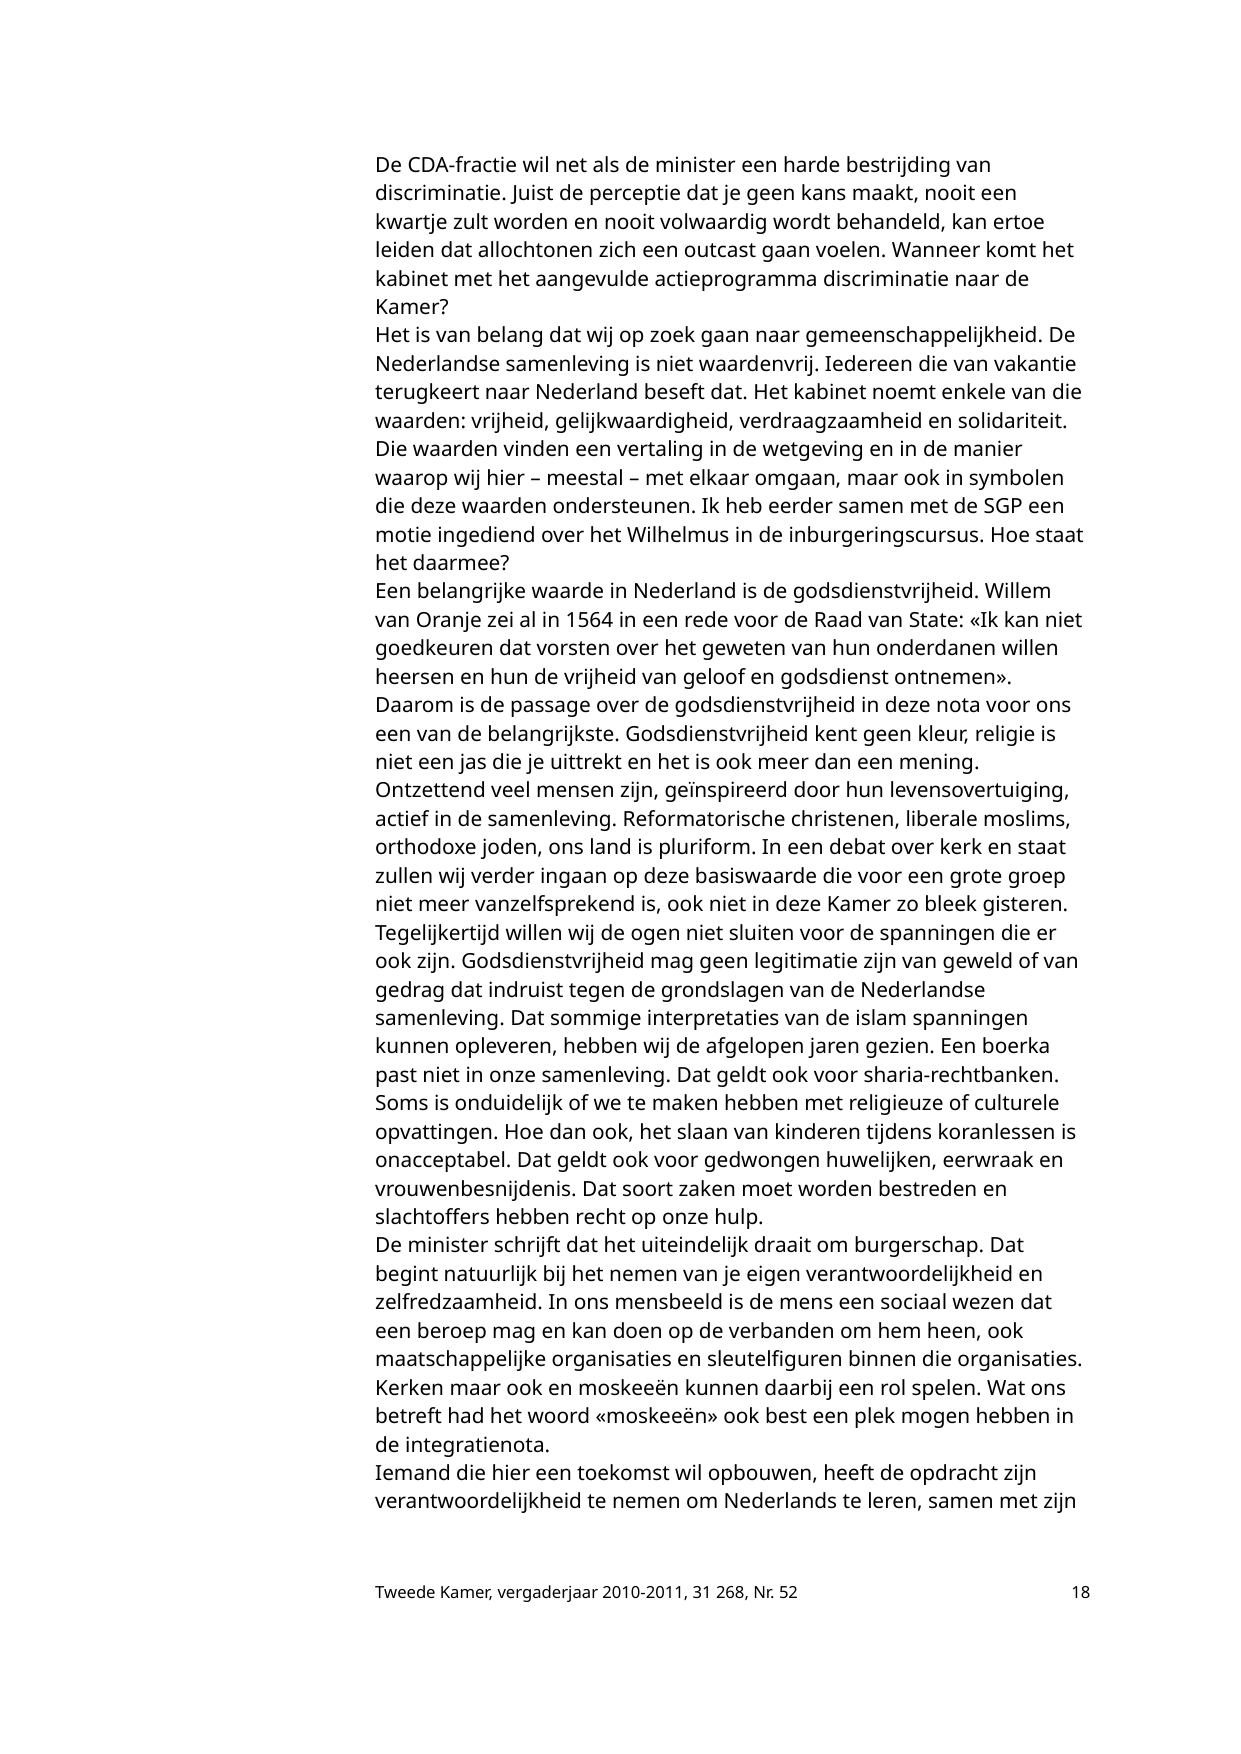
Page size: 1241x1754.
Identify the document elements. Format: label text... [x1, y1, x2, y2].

text Tegelijkertijd willen wij de ogen niet sluiten voor de spanningen die er ook zijn. Godsdienstvrijheid mag geen legitimatie zijn van geweld of van gedrag dat indruist tegen de grondslagen van de Nederlandse samenleving. Dat sommige interpretaties van de islam spanningen kunnen opleveren, hebben wij de afgelopen jaren gezien. Een boerka past niet in onze samenleving. Dat geldt ook voor sharia-rechtbanken. Soms is onduidelijk of we te maken hebben met religieuze of culturele opvattingen. Hoe dan ook, het slaan van kinderen tijdens koranlessen is onacceptabel. Dat geldt ook voor gedwongen huwelijken, eerwraak en vrouwenbesnijdenis. Dat soort zaken moet worden bestreden en slachtoffers hebben recht op onze hulp. [375, 918, 1090, 1231]
text Een belangrijke waarde in Nederland is de godsdienstvrijheid. Willem van Oranje zei al in 1564 in een rede voor de Raad van State: «Ik kan niet goedkeuren dat vorsten over het geweten van hun onderdanen willen heersen en hun de vrijheid van geloof en godsdienst ontnemen». Daarom is de passage over de godsdienstvrijheid in deze nota voor ons een van de belangrijkste. Godsdienstvrijheid kent geen kleur, religie is niet een jas die je uittrekt en het is ook meer dan een mening. Ontzettend veel mensen zijn, geïnspireerd door hun levensovertuiging, actief in de samenleving. Reformatorische christenen, liberale moslims, orthodoxe joden, ons land is pluriform. In een debat over kerk en staat zullen wij verder ingaan op deze basiswaarde die voor een grote groep niet meer vanzelfsprekend is, ook niet in deze Kamer zo bleek gisteren. [375, 577, 1090, 918]
text De minister schrijft dat het uiteindelijk draait om burgerschap. Dat begint natuurlijk bij het nemen van je eigen verantwoordelijkheid en zelfredzaamheid. In ons mensbeeld is de mens een sociaal wezen dat een beroep mag en kan doen op de verbanden om hem heen, ook maatschappelijke organisaties en sleutelfiguren binnen die organisaties. Kerken maar ook en moskeeën kunnen daarbij een rol spelen. Wat ons betreft had het woord «moskeeën» ook best een plek mogen hebben in de integratienota. [375, 1231, 1090, 1458]
text De CDA-fractie wil net als de minister een harde bestrijding van discriminatie. Juist de perceptie dat je geen kans maakt, nooit een kwartje zult worden en nooit volwaardig wordt behandeld, kan ertoe leiden dat allochtonen zich een outcast gaan voelen. Wanneer komt het kabinet met het aangevulde actieprogramma discriminatie naar de Kamer? [375, 150, 1090, 321]
text Iemand die hier een toekomst wil opbouwen, heeft de opdracht zijn verantwoordelijkheid te nemen om Nederlands te leren, samen met zijn [375, 1458, 1090, 1515]
text Het is van belang dat wij op zoek gaan naar gemeenschappelijkheid. De Nederlandse samenleving is niet waardenvrij. Iedereen die van vakantie terugkeert naar Nederland beseft dat. Het kabinet noemt enkele van die waarden: vrijheid, gelijkwaardigheid, verdraagzaamheid en solidariteit. Die waarden vinden een vertaling in de wetgeving en in de manier waarop wij hier – meestal – met elkaar omgaan, maar ook in symbolen die deze waarden ondersteunen. Ik heb eerder samen met de SGP een motie ingediend over het Wilhelmus in de inburgeringscursus. Hoe staat het daarmee? [375, 321, 1090, 577]
